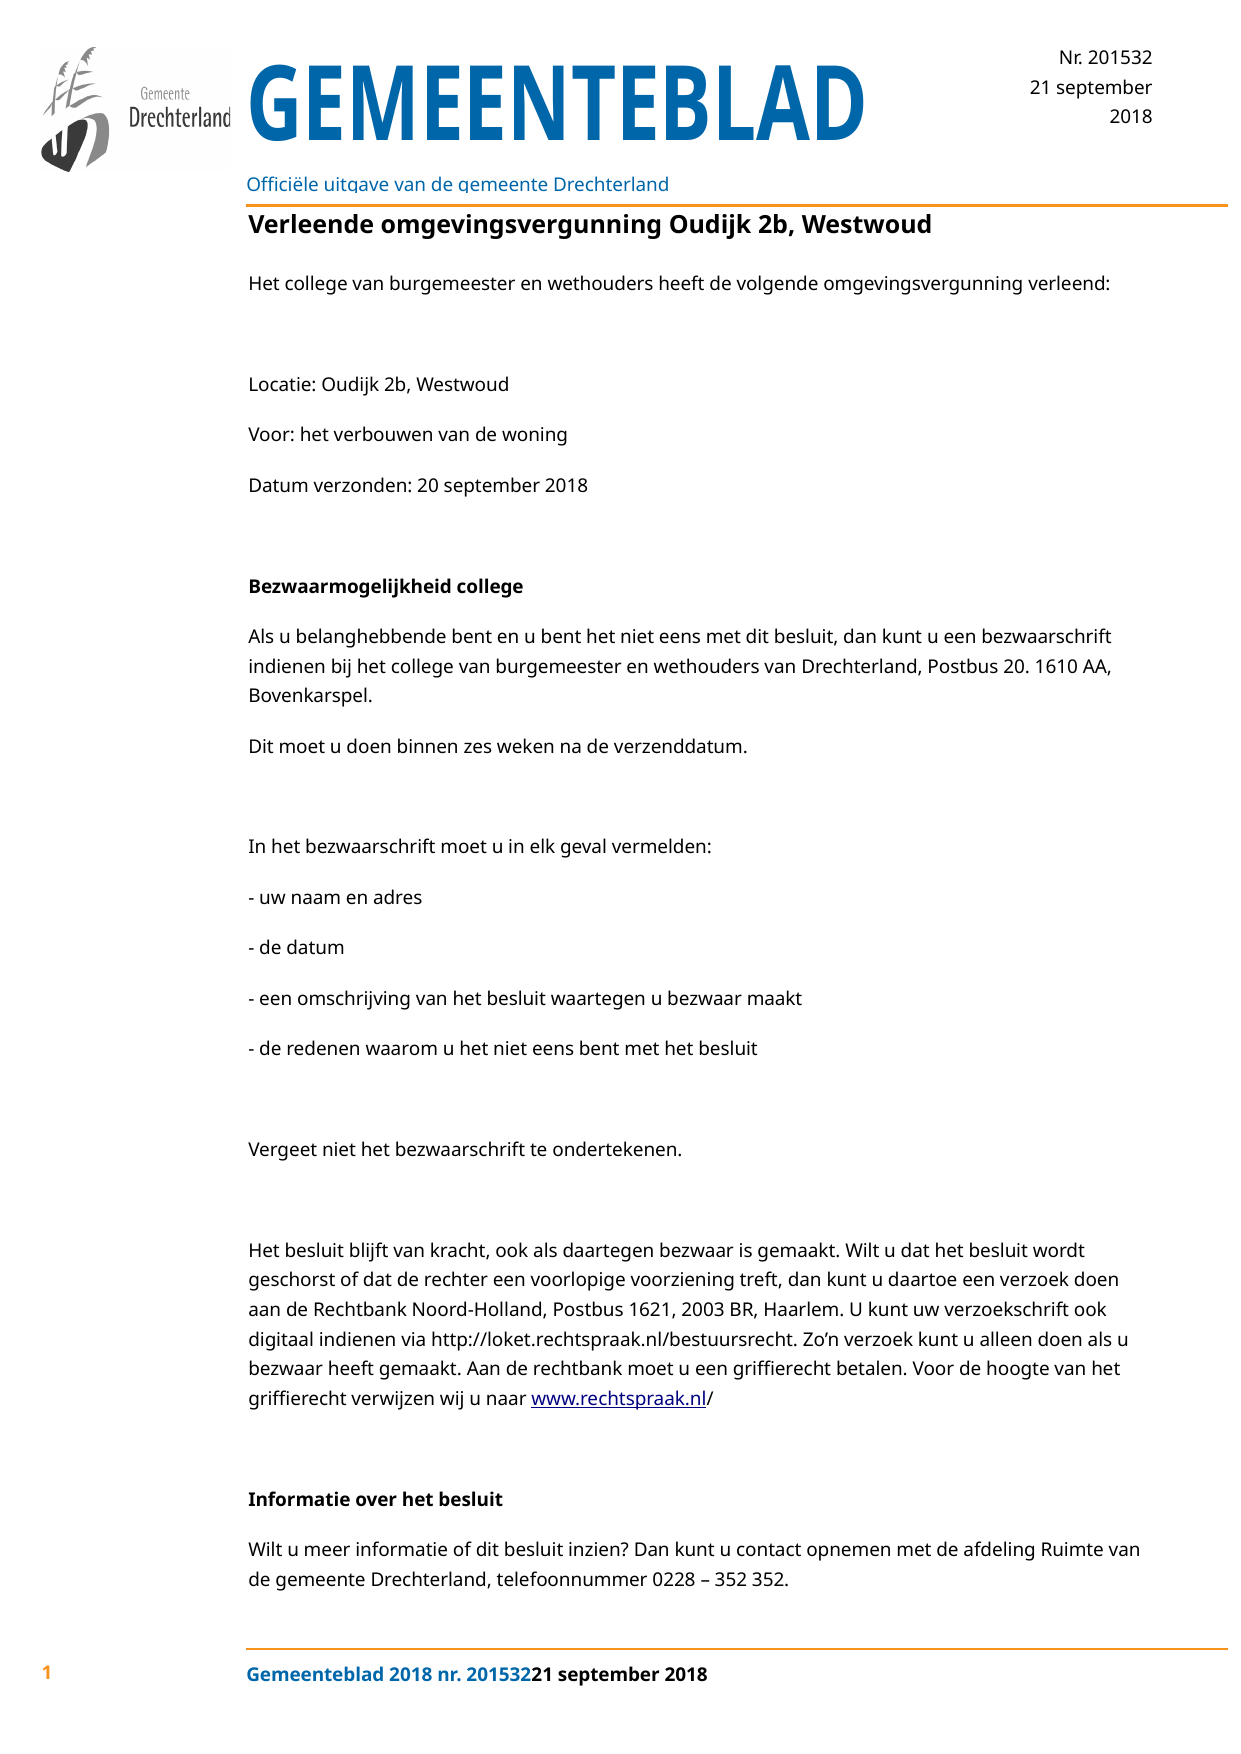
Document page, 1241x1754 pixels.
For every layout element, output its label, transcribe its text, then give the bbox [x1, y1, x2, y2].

text Vergeet niet het bezwaarschrift te ondertekenen. [248, 1136, 1152, 1162]
text Bezwaarmogelijkheid college [248, 573, 1152, 598]
text - de redenen waarom u het niet eens bent met het besluit [248, 1035, 1152, 1061]
text Locatie: Oudijk 2b, Westwoud [248, 371, 1152, 397]
text Als u belanghebbende bent en u bent het niet eens met dit besluit, dan kunt u een bezwaarschrift indienen bij het college van burgemeester en wethouders van Drechterland, Postbus 20. 1610 AA, Bovenkarspel. [248, 623, 1152, 708]
text Voor: het verbouwen van de woning [248, 422, 1152, 447]
text In het bezwaarschrift moet u in elk geval vermelden: [248, 834, 1152, 859]
text Datum verzonden: 20 september 2018 [248, 472, 1152, 498]
text Dit moet u doen binnen zes weken na de verzenddatum. [248, 733, 1152, 758]
text - uw naam en adres [248, 884, 1152, 910]
text Wilt u meer informatie of dit besluit inzien? Dan kunt u contact opnemen met de afdeling Ruimte van de gemeente Drechterland, telefoonnummer 0228 – 352 352. [248, 1536, 1152, 1591]
text Verleende omgevingsvergunning Oudijk 2b, Westwoud [248, 207, 1152, 241]
text Informatie over het besluit [248, 1486, 1152, 1511]
text Het besluit blijft van kracht, ook als daartegen bezwaar is gemaakt. Wilt u dat het besluit wordt geschorst of dat de rechter een voorlopige voorziening treft, dan kunt u daartoe een verzoek doen aan de Rechtbank Noord-Holland, Postbus 1621, 2003 BR, Haarlem. U kunt uw verzoekschrift ook digitaal indienen via http://loket.rechtspraak.nl/bestuursrecht. Zo’n verzoek kunt u alleen doen als u bezwaar heeft gemaakt. Aan de rechtbank moet u een griffierecht betalen. Voor de hoogte van het griffierecht verwijzen wij u naar www.rechtspraak.nl/ [248, 1237, 1152, 1411]
text - een omschrijving van het besluit waartegen u bezwaar maakt [248, 985, 1152, 1011]
picture [41, 47, 231, 172]
text - de datum [248, 934, 1152, 960]
text Het college van burgemeester en wethouders heeft de volgende omgevingsvergunning verleend: [248, 270, 1152, 296]
